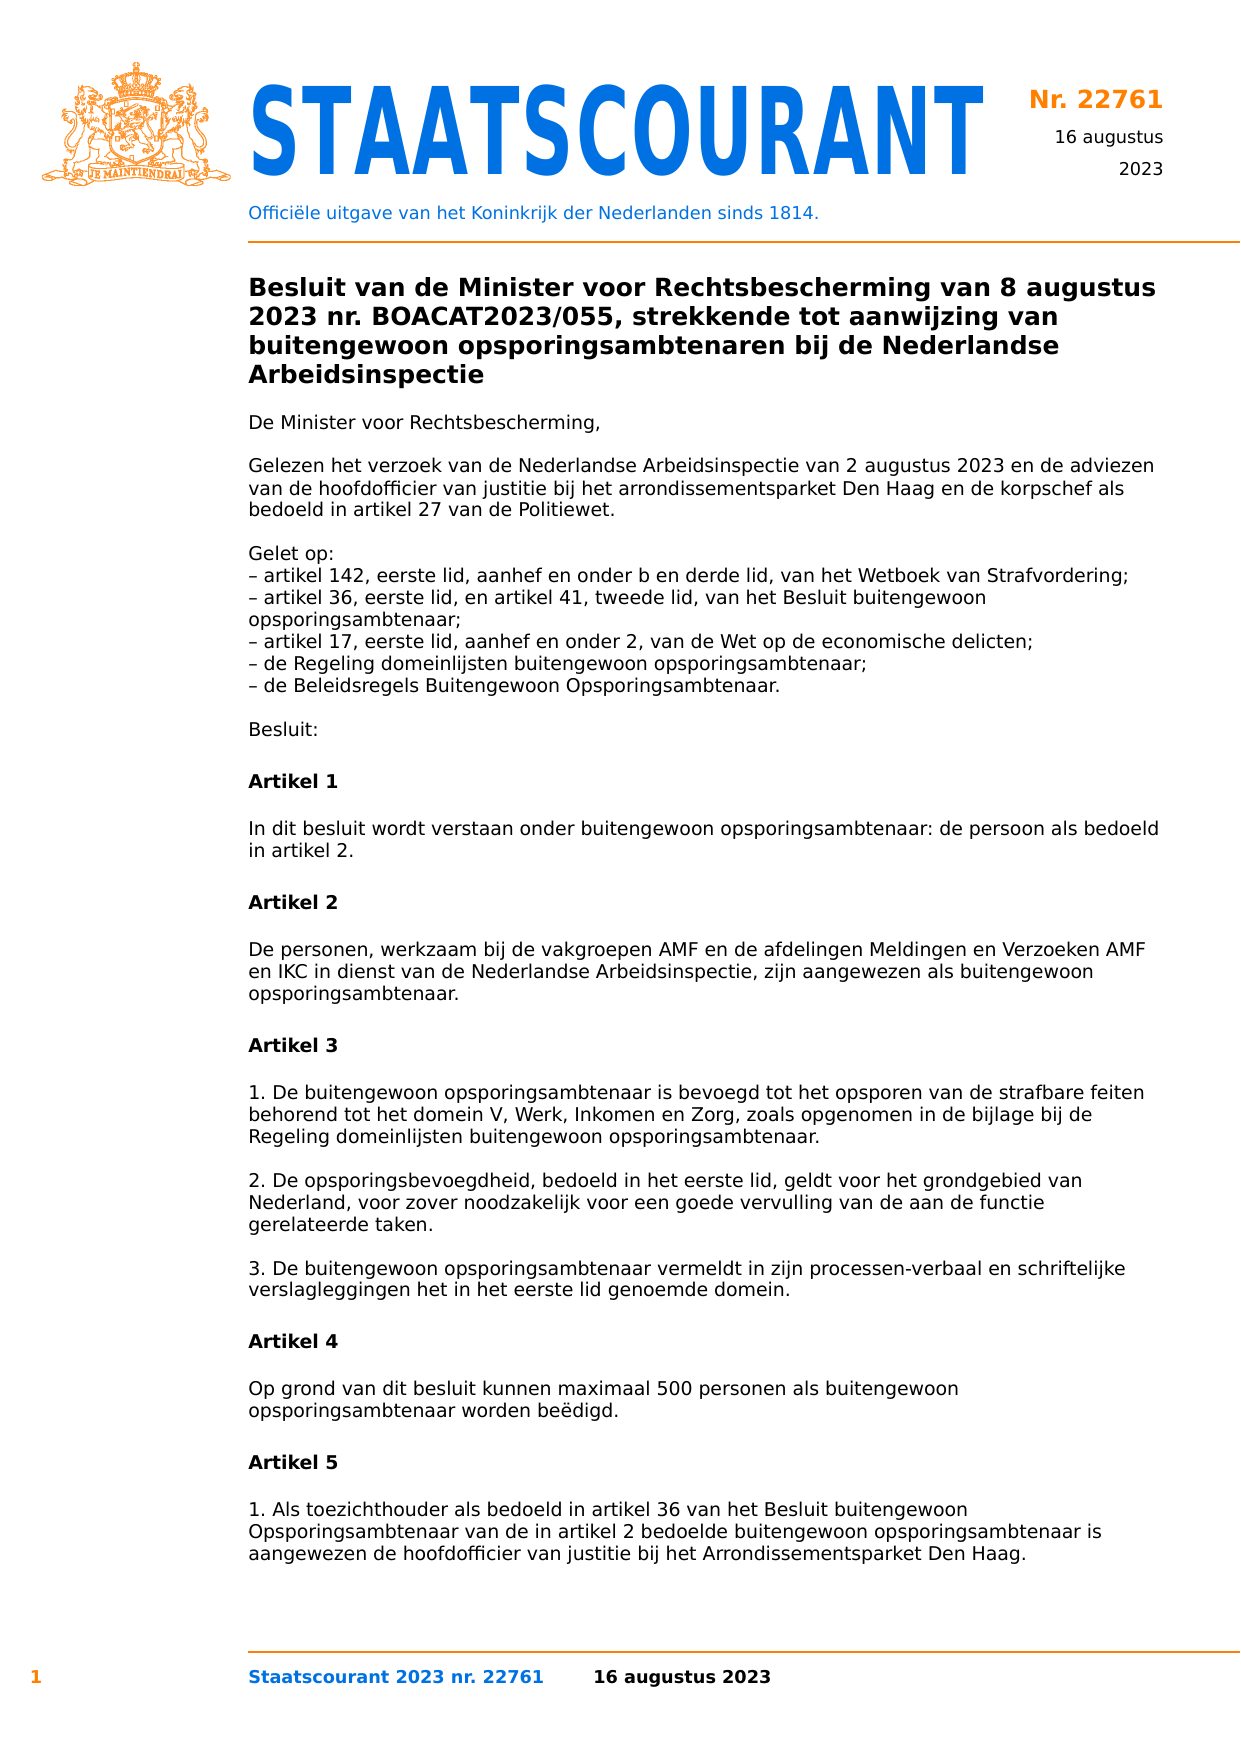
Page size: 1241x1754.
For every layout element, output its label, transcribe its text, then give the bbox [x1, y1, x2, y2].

text In dit besluit wordt verstaan onder buitengewoon opsporingsambtenaar: de persoon als bedoeld in artikel 2. [248, 818, 1163, 862]
text 1. De buitengewoon opsporingsambtenaar is bevoegd tot het opsporen van de strafbare feiten behorend tot het domein V, Werk, Inkomen en Zorg, zoals opgenomen in de bijlage bij de Regeling domeinlijsten buitengewoon opsporingsambtenaar. [248, 1082, 1163, 1148]
subtitle Artikel 3 [248, 1035, 1163, 1057]
subtitle Artikel 1 [248, 771, 1163, 793]
table_cell 16 augustus [998, 121, 1240, 153]
text 3. De buitengewoon opsporingsambtenaar vermeldt in zijn processen-verbaal en schriftelijke verslagleggingen het in het eerste lid genoemde domein. [248, 1257, 1163, 1301]
table_cell Officiële uitgave van het Koninkrijk der Nederlanden sinds 1814. [248, 203, 1240, 241]
text 2. De opsporingsbevoegdheid, bedoeld in het eerste lid, geldt voor het grondgebied van Nederland, voor zover noodzakelijk voor een goede vervulling van de aan de functie gerelateerde taken. [248, 1169, 1163, 1236]
text – de Regeling domeinlijsten buitengewoon opsporingsambtenaar; [248, 653, 1163, 675]
text Gelet op: [248, 543, 1163, 565]
subtitle Besluit van de Minister voor Rechtsbescherming van 8 augustus 2023 nr. BOACAT2023/055, strekkende tot aanwijzing van buitengewoon opsporingsambtenaren bij de Nederlandse Arbeidsinspectie [248, 273, 1163, 390]
text – artikel 36, eerste lid, en artikel 41, tweede lid, van het Besluit buitengewoon opsporingsambtenaar; [248, 587, 1163, 631]
text Op grond van dit besluit kunnen maximaal 500 personen als buitengewoon opsporingsambtenaar worden beëdigd. [248, 1378, 1163, 1422]
subtitle Artikel 2 [248, 892, 1163, 914]
text Gelezen het verzoek van de Nederlandse Arbeidsinspectie van 2 augustus 2023 en de adviezen van de hoofdofficier van justitie bij het arrondissementsparket Den Haag en de korpschef als bedoeld in artikel 27 van de Politiewet. [248, 455, 1163, 521]
picture [41, 62, 231, 186]
text De personen, werkzaam bij de vakgroepen AMF en de afdelingen Meldingen en Verzoeken AMF en IKC in dienst van de Nederlandse Arbeidsinspectie, zijn aangewezen als buitengewoon opsporingsambtenaar. [248, 939, 1163, 1005]
table_header Nr. 22761 [998, 62, 1240, 121]
table_header STAATSCOURANT [248, 62, 998, 203]
subtitle Artikel 4 [248, 1331, 1163, 1353]
table_cell 2023 [998, 153, 1240, 203]
subtitle Artikel 5 [248, 1452, 1163, 1474]
table_header [25, 62, 248, 241]
text – de Beleidsregels Buitengewoon Opsporingsambtenaar. [248, 675, 1163, 697]
text De Minister voor Rechtsbescherming, [248, 412, 1163, 433]
text Besluit: [248, 719, 1163, 741]
text – artikel 142, eerste lid, aanhef en onder b en derde lid, van het Wetboek van Strafvordering; [248, 565, 1163, 587]
text 1. Als toezichthouder als bedoeld in artikel 36 van het Besluit buitengewoon Opsporingsambtenaar van de in artikel 2 bedoelde buitengewoon opsporingsambtenaar is aangewezen de hoofdofficier van justitie bij het Arrondissementsparket Den Haag. [248, 1499, 1163, 1565]
text – artikel 17, eerste lid, aanhef en onder 2, van de Wet op de economische delicten; [248, 631, 1163, 653]
